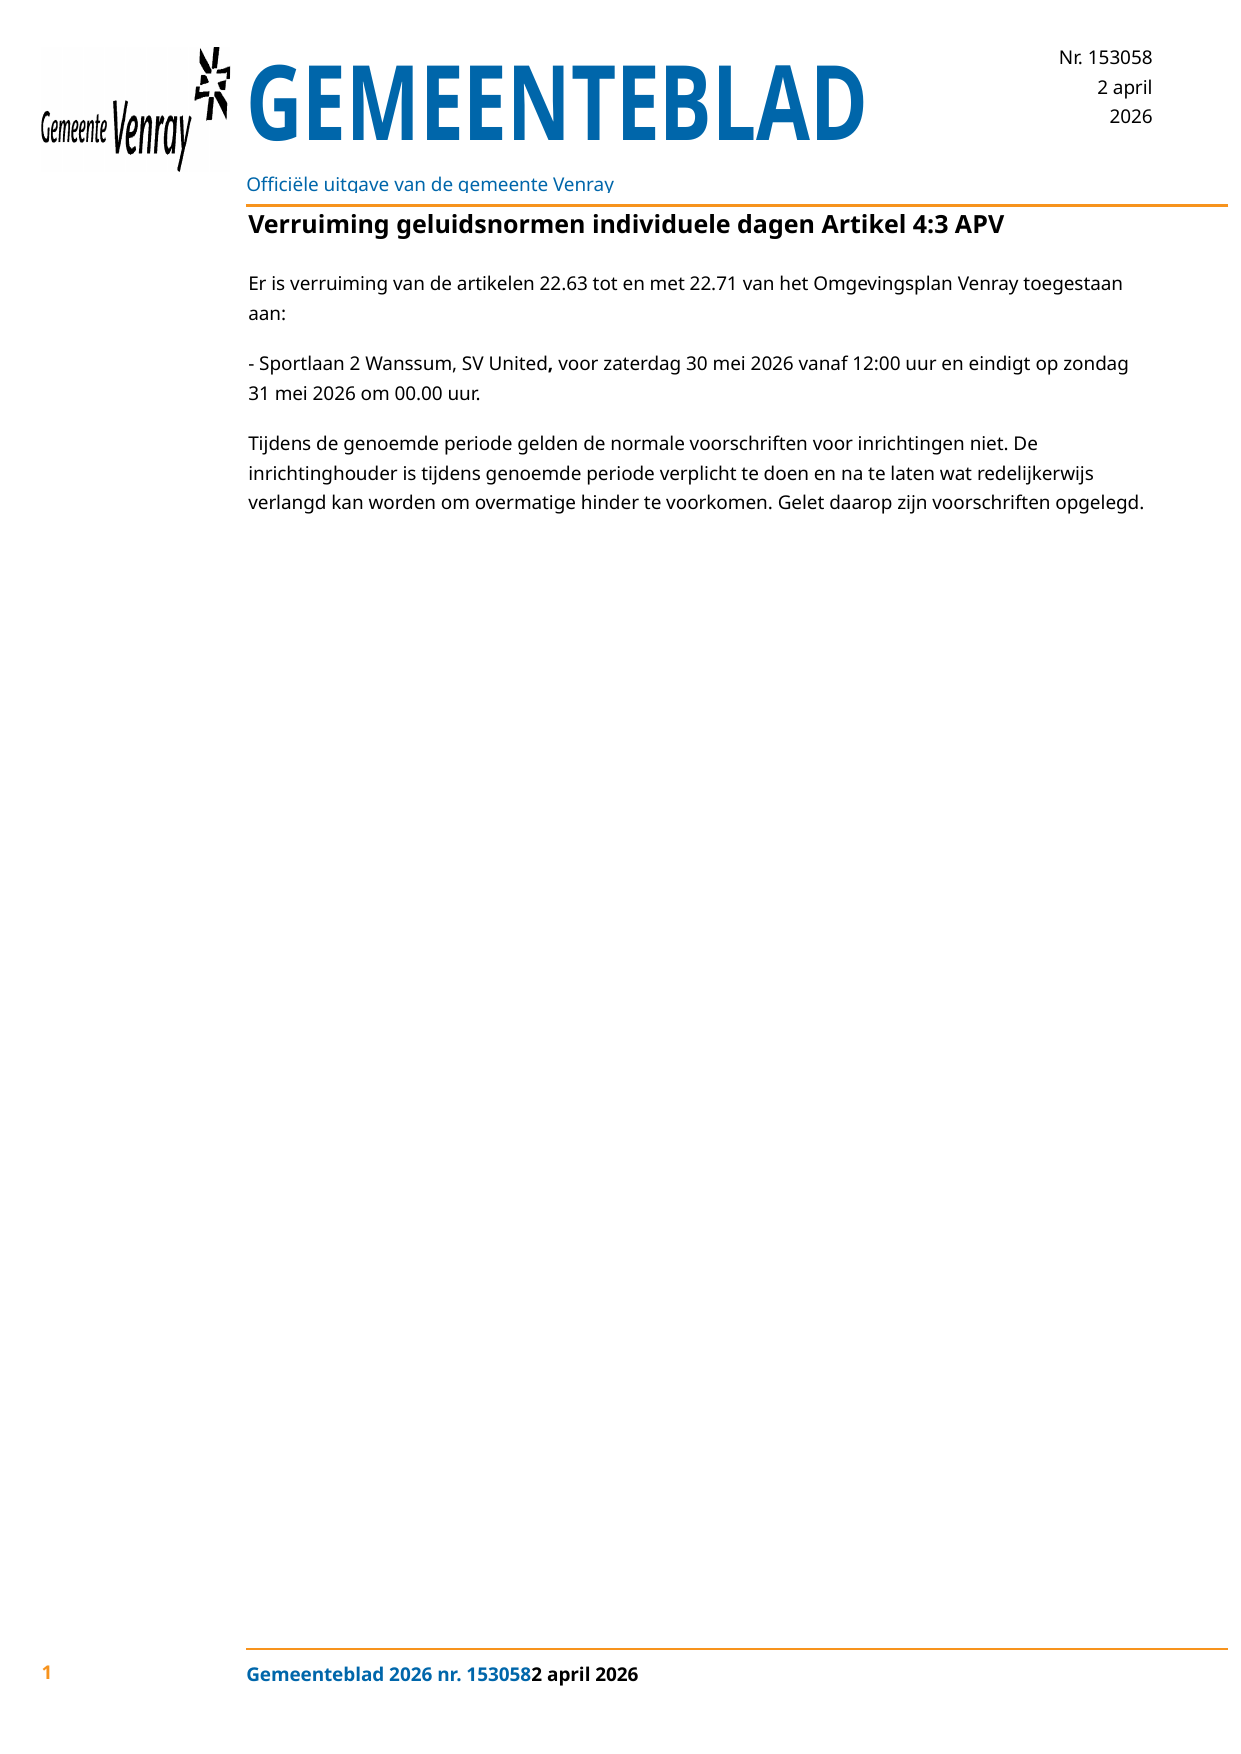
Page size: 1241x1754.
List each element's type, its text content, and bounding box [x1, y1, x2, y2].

text Tijdens de genoemde periode gelden de normale voorschriften voor inrichtingen niet. De inrichtinghouder is tijdens genoemde periode verplicht te doen en na te laten wat redelijkerwijs verlangd kan worden om overmatige hinder te voorkomen. Gelet daarop zijn voorschriften opgelegd. [248, 430, 1152, 515]
text Verruiming geluidsnormen individuele dagen Artikel 4:3 APV [248, 207, 1152, 241]
text Er is verruiming van de artikelen 22.63 tot en met 22.71 van het Omgevingsplan Venray toegestaan aan: [248, 270, 1152, 326]
picture [41, 47, 231, 172]
text - Sportlaan 2 Wanssum, SV United, voor zaterdag 30 mei 2026 vanaf 12:00 uur en eindigt op zondag 31 mei 2026 om 00.00 uur. [248, 350, 1152, 406]
